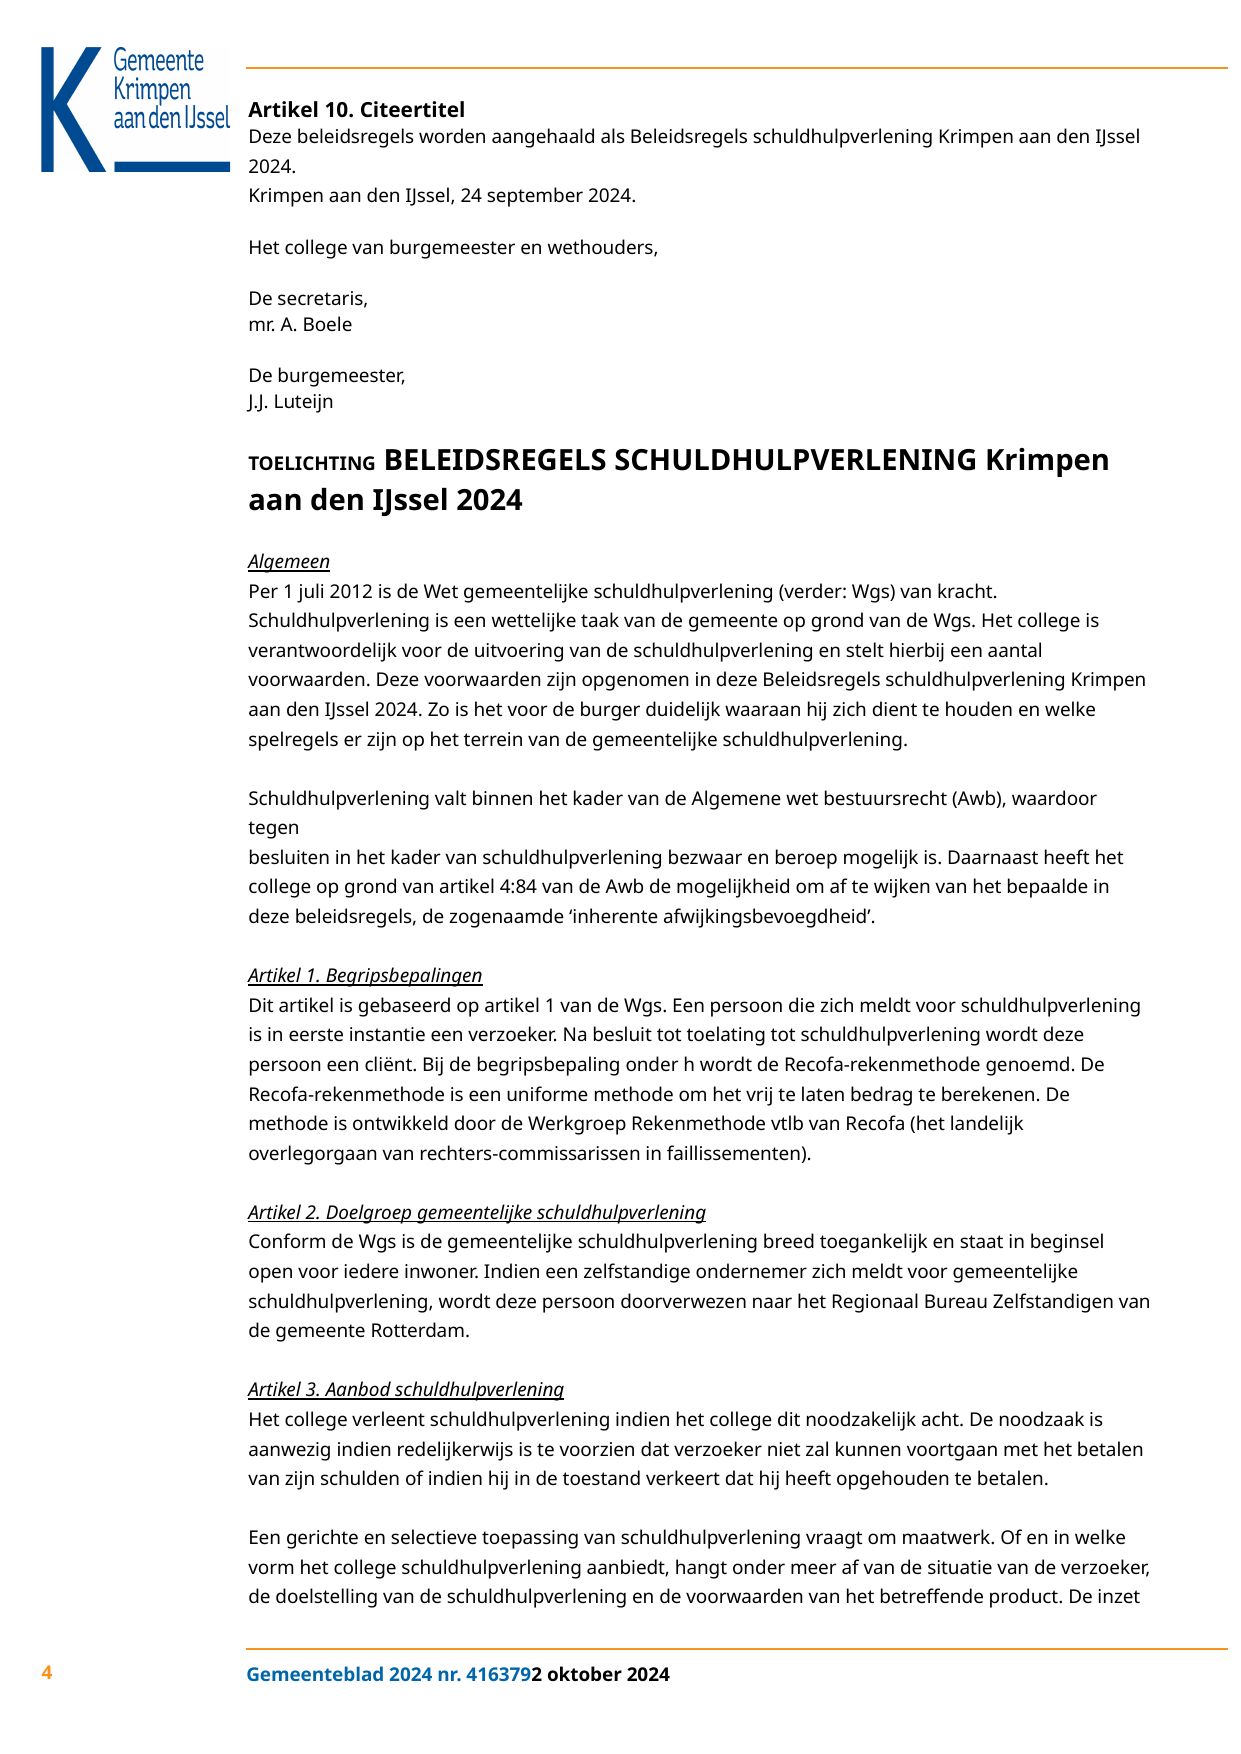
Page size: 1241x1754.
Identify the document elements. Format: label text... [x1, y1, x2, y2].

text De burgemeester, [248, 362, 1152, 388]
text Krimpen aan den IJssel, 24 september 2024. [248, 182, 1152, 208]
text De secretaris, [248, 285, 1152, 311]
text Deze beleidsregels worden aangehaald als Beleidsregels schuldhulpverlening Krimpen aan den IJssel 2024. [248, 123, 1152, 178]
text mr. A. Boele [248, 311, 1152, 337]
picture [41, 47, 231, 172]
text Het college verleent schuldhulpverlening indien het college dit noodzakelijk acht. De noodzaak is aanwezig indien redelijkerwijs is te voorzien dat verzoeker niet zal kunnen voortgaan met het betalen van zijn schulden of indien hij in de toestand verkeert dat hij heeft opgehouden te betalen. [248, 1406, 1152, 1491]
text Artikel 2. Doelgroep gemeentelijke schuldhulpverlening [248, 1199, 1152, 1225]
text Een gerichte en selectieve toepassing van schuldhulpverlening vraagt om maatwerk. Of en in welke vorm het college schuldhulpverlening aanbiedt, hangt onder meer af van de situatie van de verzoeker, de doelstelling van de schuldhulpverlening en de voorwaarden van het betreffende product. De inzet [248, 1524, 1152, 1609]
text Artikel 1. Begripsbepalingen [248, 962, 1152, 988]
text Algemeen [248, 548, 1152, 574]
text Artikel 3. Aanbod schuldhulpverlening [248, 1377, 1152, 1402]
text Schuldhulpverlening valt binnen het kader van de Algemene wet bestuursrecht (Awb), waardoor tegen [248, 785, 1152, 840]
text TOELICHTING BELEIDSREGELS SCHULDHULPVERLENING Krimpen aan den IJssel 2024 [248, 440, 1152, 519]
text Artikel 10. Citeertitel [248, 95, 1152, 123]
text Conform de Wgs is de gemeentelijke schuldhulpverlening breed toegankelijk en staat in beginsel open voor iedere inwoner. Indien een zelfstandige ondernemer zich meldt voor gemeentelijke schuldhulpverlening, wordt deze persoon doorverwezen naar het Regionaal Bureau Zelfstandigen van de gemeente Rotterdam. [248, 1229, 1152, 1343]
text Per 1 juli 2012 is de Wet gemeentelijke schuldhulpverlening (verder: Wgs) van kracht. Schuldhulpverlening is een wettelijke taak van de gemeente op grond van de Wgs. Het college is verantwoordelijk voor de uitvoering van de schuldhulpverlening en stelt hierbij een aantal voorwaarden. Deze voorwaarden zijn opgenomen in deze Beleidsregels schuldhulpverlening Krimpen aan den IJssel 2024. Zo is het voor de burger duidelijk waaraan hij zich dient te houden en welke spelregels er zijn op het terrein van de gemeentelijke schuldhulpverlening. [248, 578, 1152, 751]
text Dit artikel is gebaseerd op artikel 1 van de Wgs. Een persoon die zich meldt voor schuldhulpverlening is in eerste instantie een verzoeker. Na besluit tot toelating tot schuldhulpverlening wordt deze persoon een cliënt. Bij de begripsbepaling onder h wordt de Recofa-rekenmethode genoemd. De Recofa-rekenmethode is een uniforme methode om het vrij te laten bedrag te berekenen. De methode is ontwikkeld door de Werkgroep Rekenmethode vtlb van Recofa (het landelijk overlegorgaan van rechters-commissarissen in faillissementen). [248, 992, 1152, 1166]
text J.J. Luteijn [248, 388, 1152, 414]
text Het college van burgemeester en wethouders, [248, 234, 1152, 259]
text besluiten in het kader van schuldhulpverlening bezwaar en beroep mogelijk is. Daarnaast heeft het college op grond van artikel 4:84 van de Awb de mogelijkheid om af te wijken van het bepaalde in deze beleidsregels, de zogenaamde ‘inherente afwijkingsbevoegdheid’. [248, 844, 1152, 929]
